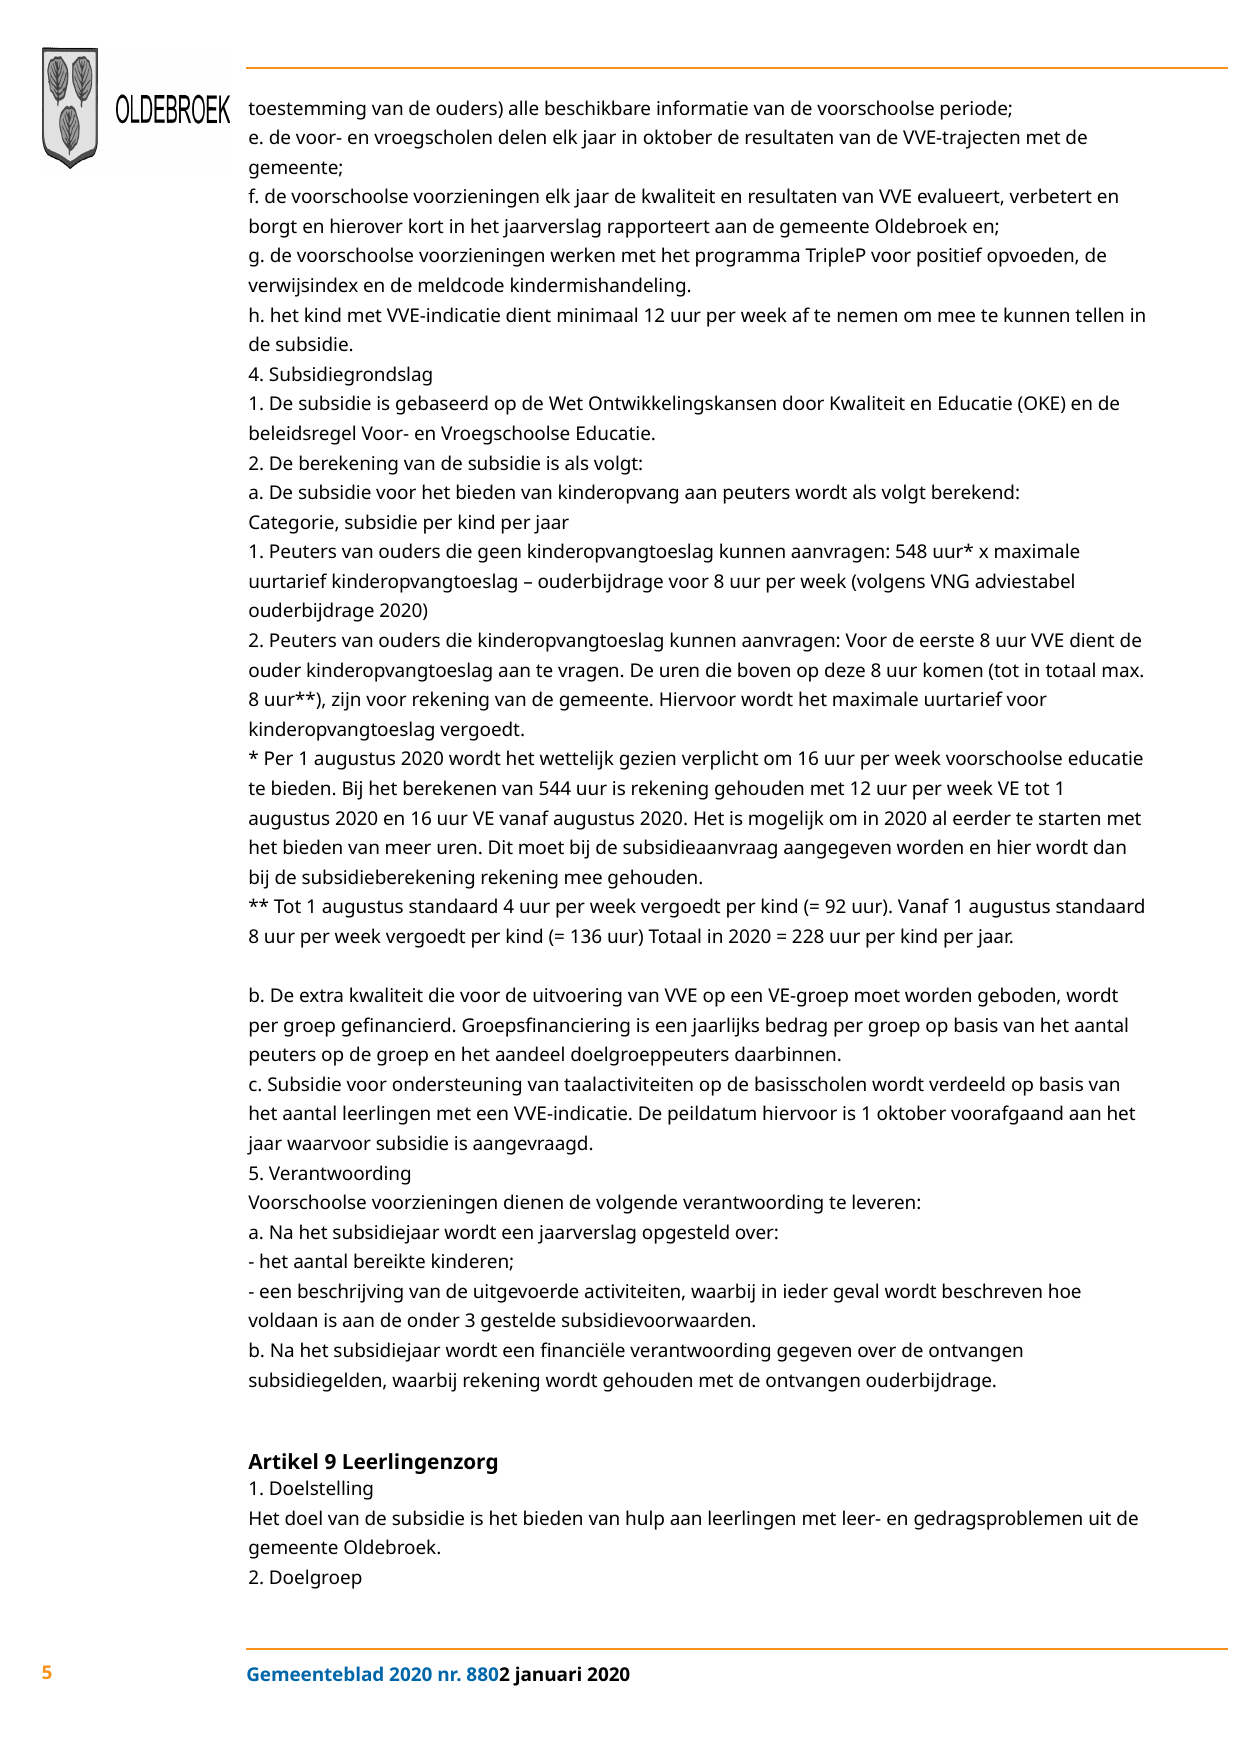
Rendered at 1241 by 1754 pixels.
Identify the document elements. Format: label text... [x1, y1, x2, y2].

text 2. Doelgroep [248, 1564, 1152, 1590]
text b. De extra kwaliteit die voor de uitvoering van VVE op een VE-groep moet worden geboden, wordt per groep gefinancierd. Groepsfinanciering is een jaarlijks bedrag per groep op basis van het aantal peuters op de groep en het aandeel doelgroeppeuters daarbinnen. [248, 982, 1152, 1067]
text 4. Subsidiegrondslag [248, 361, 1152, 387]
text e. de voor- en vroegscholen delen elk jaar in oktober de resultaten van de VVE-trajecten met de gemeente; [248, 124, 1152, 180]
text - het aantal bereikte kinderen; [248, 1248, 1152, 1274]
text Het doel van de subsidie is het bieden van hulp aan leerlingen met leer- en gedragsproblemen uit de gemeente Oldebroek. [248, 1505, 1152, 1560]
picture [41, 47, 231, 172]
text 1. De subsidie is gebaseerd op de Wet Ontwikkelingskansen door Kwaliteit en Educatie (OKE) en de beleidsregel Voor- en Vroegschoolse Educatie. [248, 391, 1152, 446]
text * Per 1 augustus 2020 wordt het wettelijk gezien verplicht om 16 uur per week voorschoolse educatie te bieden. Bij het berekenen van 544 uur is rekening gehouden met 12 uur per week VE tot 1 augustus 2020 en 16 uur VE vanaf augustus 2020. Het is mogelijk om in 2020 al eerder te starten met het bieden van meer uren. Dit moet bij de subsidieaanvraag aangegeven worden en hier wordt dan bij de subsidieberekening rekening mee gehouden. [248, 746, 1152, 890]
text toestemming van de ouders) alle beschikbare informatie van de voorschoolse periode; [248, 95, 1152, 121]
text f. de voorschoolse voorzieningen elk jaar de kwaliteit en resultaten van VVE evalueert, verbetert en borgt en hierover kort in het jaarverslag rapporteert aan de gemeente Oldebroek en; [248, 183, 1152, 239]
text h. het kind met VVE-indicatie dient minimaal 12 uur per week af te nemen om mee te kunnen tellen in de subsidie. [248, 302, 1152, 357]
text a. De subsidie voor het bieden van kinderopvang aan peuters wordt als volgt berekend: [248, 479, 1152, 505]
text a. Na het subsidiejaar wordt een jaarverslag opgesteld over: [248, 1219, 1152, 1245]
text Voorschoolse voorzieningen dienen de volgende verantwoording te leveren: [248, 1189, 1152, 1215]
text Categorie, subsidie per kind per jaar [248, 509, 1152, 535]
text b. Na het subsidiejaar wordt een financiële verantwoording gegeven over de ontvangen subsidiegelden, waarbij rekening wordt gehouden met de ontvangen ouderbijdrage. [248, 1337, 1152, 1393]
text 2. De berekening van de subsidie is als volgt: [248, 450, 1152, 476]
text c. Subsidie voor ondersteuning van taalactiviteiten op de basisscholen wordt verdeeld op basis van het aantal leerlingen met een VVE-indicatie. De peildatum hiervoor is 1 oktober voorafgaand aan het jaar waarvoor subsidie is aangevraagd. [248, 1071, 1152, 1156]
text ** Tot 1 augustus standaard 4 uur per week vergoedt per kind (= 92 uur). Vanaf 1 augustus standaard 8 uur per week vergoedt per kind (= 136 uur) Totaal in 2020 = 228 uur per kind per jaar. [248, 893, 1152, 949]
text g. de voorschoolse voorzieningen werken met het programma TripleP voor positief opvoeden, de verwijsindex en de meldcode kindermishandeling. [248, 243, 1152, 298]
text Artikel 9 Leerlingenzorg [248, 1447, 1152, 1475]
text - een beschrijving van de uitgevoerde activiteiten, waarbij in ieder geval wordt beschreven hoe voldaan is aan de onder 3 gestelde subsidievoorwaarden. [248, 1278, 1152, 1333]
text 1. Doelstelling [248, 1475, 1152, 1501]
text 1. Peuters van ouders die geen kinderopvangtoeslag kunnen aanvragen: 548 uur* x maximale uurtarief kinderopvangtoeslag – ouderbijdrage voor 8 uur per week (volgens VNG adviestabel ouderbijdrage 2020) [248, 538, 1152, 623]
text 5. Verantwoording [248, 1160, 1152, 1186]
text 2. Peuters van ouders die kinderopvangtoeslag kunnen aanvragen: Voor de eerste 8 uur VVE dient de ouder kinderopvangtoeslag aan te vragen. De uren die boven op deze 8 uur komen (tot in totaal max. 8 uur**), zijn voor rekening van de gemeente. Hiervoor wordt het maximale uurtarief voor kinderopvangtoeslag vergoedt. [248, 627, 1152, 742]
